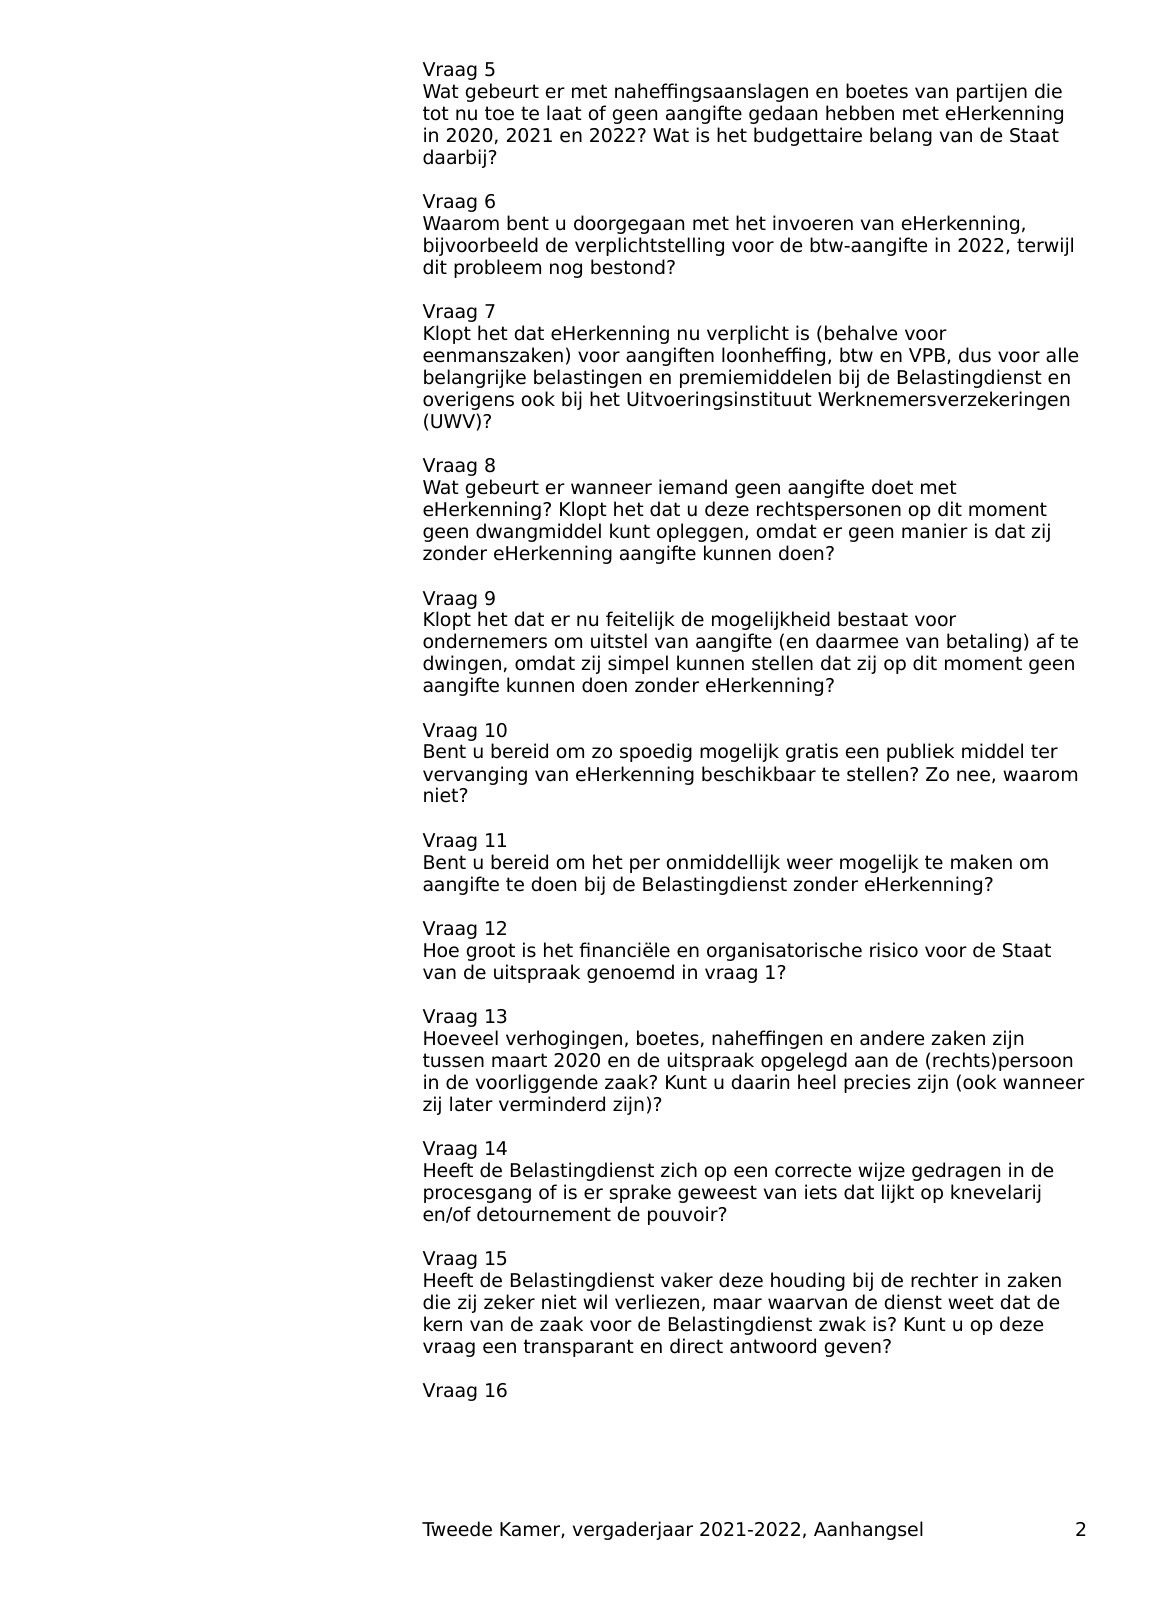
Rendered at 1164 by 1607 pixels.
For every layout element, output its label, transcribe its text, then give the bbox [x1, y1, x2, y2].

text Vraag 14 [422, 1138, 1087, 1160]
text Bent u bereid om het per onmiddellijk weer mogelijk te maken om aangifte te doen bij de Belastingdienst zonder eHerkenning? [422, 852, 1087, 896]
text Vraag 13 [422, 1006, 1087, 1028]
text Vraag 7 [422, 301, 1087, 323]
text Wat gebeurt er met naheffingsaanslagen en boetes van partijen die tot nu toe te laat of geen aangifte gedaan hebben met eHerkenning in 2020, 2021 en 2022? Wat is het budgettaire belang van de Staat daarbij? [422, 81, 1087, 169]
text Hoeveel verhogingen, boetes, naheffingen en andere zaken zijn tussen maart 2020 en de uitspraak opgelegd aan de (rechts)persoon in de voorliggende zaak? Kunt u daarin heel precies zijn (ook wanneer zij later verminderd zijn)? [422, 1028, 1087, 1116]
text Wat gebeurt er wanneer iemand geen aangifte doet met eHerkenning? Klopt het dat u deze rechtspersonen op dit moment geen dwangmiddel kunt opleggen, omdat er geen manier is dat zij zonder eHerkenning aangifte kunnen doen? [422, 477, 1087, 565]
text Heeft de Belastingdienst vaker deze houding bij de rechter in zaken die zij zeker niet wil verliezen, maar waarvan de dienst weet dat de kern van de zaak voor de Belastingdienst zwak is? Kunt u op deze vraag een transparant en direct antwoord geven? [422, 1270, 1087, 1358]
text Vraag 5 [422, 59, 1087, 81]
text Hoe groot is het financiële en organisatorische risico voor de Staat van de uitspraak genoemd in vraag 1? [422, 940, 1087, 984]
text Vraag 8 [422, 455, 1087, 477]
text Bent u bereid om zo spoedig mogelijk gratis een publiek middel ter vervanging van eHerkenning beschikbaar te stellen? Zo nee, waarom niet? [422, 741, 1087, 807]
text Vraag 6 [422, 191, 1087, 213]
text Klopt het dat eHerkenning nu verplicht is (behalve voor eenmanszaken) voor aangiften loonheffing, btw en VPB, dus voor alle belangrijke belastingen en premiemiddelen bij de Belastingdienst en overigens ook bij het Uitvoeringsinstituut Werknemersverzekeringen (UWV)? [422, 323, 1087, 433]
text Klopt het dat er nu feitelijk de mogelijkheid bestaat voor ondernemers om uitstel van aangifte (en daarmee van betaling) af te dwingen, omdat zij simpel kunnen stellen dat zij op dit moment geen aangifte kunnen doen zonder eHerkenning? [422, 609, 1087, 697]
text Vraag 9 [422, 587, 1087, 609]
text Vraag 16 [422, 1380, 1087, 1402]
text Vraag 15 [422, 1248, 1087, 1270]
text Vraag 10 [422, 719, 1087, 741]
text Heeft de Belastingdienst zich op een correcte wijze gedragen in de procesgang of is er sprake geweest van iets dat lijkt op knevelarij en/of detournement de pouvoir? [422, 1160, 1087, 1226]
text Vraag 11 [422, 829, 1087, 852]
text Vraag 12 [422, 918, 1087, 940]
text Waarom bent u doorgegaan met het invoeren van eHerkenning, bijvoorbeeld de verplichtstelling voor de btw-aangifte in 2022, terwijl dit probleem nog bestond? [422, 213, 1087, 279]
